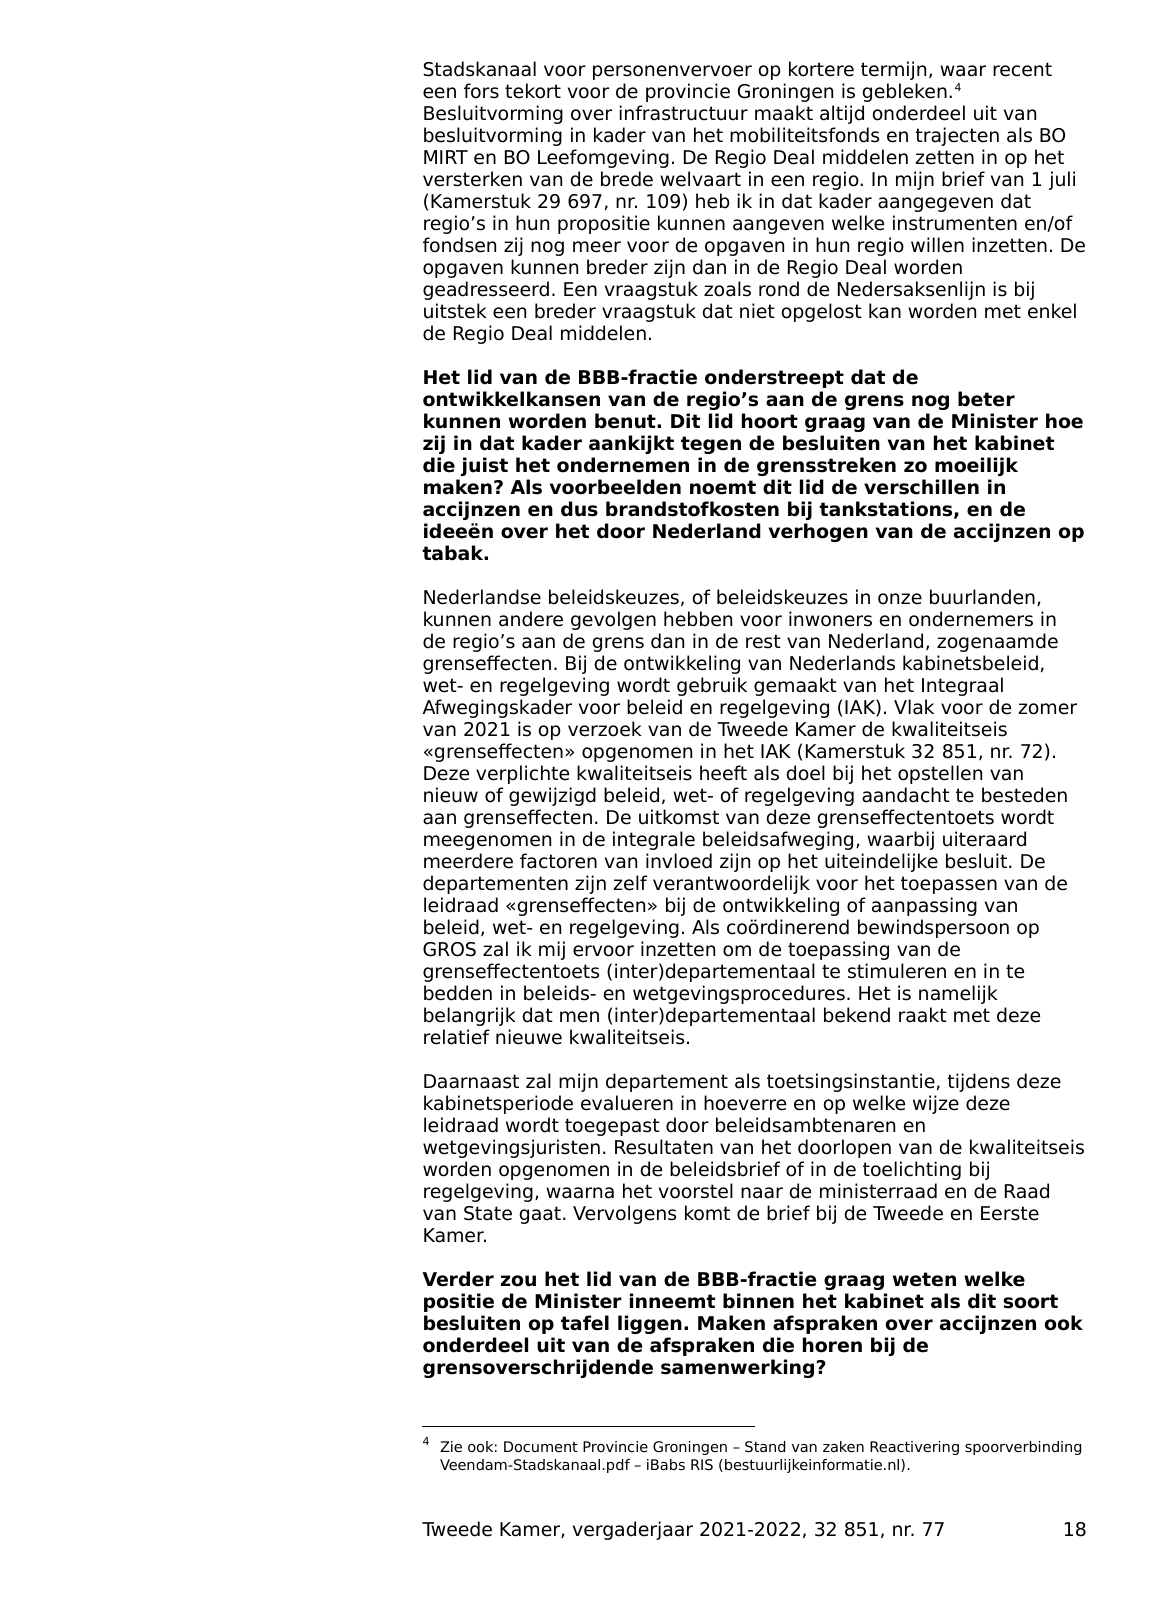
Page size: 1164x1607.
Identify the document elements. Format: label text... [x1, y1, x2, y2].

text Stadskanaal voor personenvervoer op kortere termijn, waar recent een fors tekort voor de provincie Groningen is gebleken. Besluitvorming over infrastructuur maakt altijd onderdeel uit van besluitvorming in kader van het mobiliteitsfonds en trajecten als BO MIRT en BO Leefomgeving. De Regio Deal middelen zetten in op het versterken van de brede welvaart in een regio. In mijn brief van 1 juli (Kamerstuk 29 697, nr. 109) heb ik in dat kader aangegeven dat regio’s in hun propositie kunnen aangeven welke instrumenten en/of fondsen zij nog meer voor de opgaven in hun regio willen inzetten. De opgaven kunnen breder zijn dan in de Regio Deal worden geadresseerd. Een vraagstuk zoals rond de Nedersaksenlijn is bij uitstek een breder vraagstuk dat niet opgelost kan worden met enkel de Regio Deal middelen. [422, 59, 1087, 345]
text Nederlandse beleidskeuzes, of beleidskeuzes in onze buurlanden, kunnen andere gevolgen hebben voor inwoners en ondernemers in de regio’s aan de grens dan in de rest van Nederland, zogenaamde grenseffecten. Bij de ontwikkeling van Nederlands kabinetsbeleid, wet- en regelgeving wordt gebruik gemaakt van het Integraal Afwegingskader voor beleid en regelgeving (IAK). Vlak voor de zomer van 2021 is op verzoek van de Tweede Kamer de kwaliteitseis «grenseffecten» opgenomen in het IAK (Kamerstuk 32 851, nr. 72). Deze verplichte kwaliteitseis heeft als doel bij het opstellen van nieuw of gewijzigd beleid, wet- of regelgeving aandacht te besteden aan grenseffecten. De uitkomst van deze grenseffectentoets wordt meegenomen in de integrale beleidsafweging, waarbij uiteraard meerdere factoren van invloed zijn op het uiteindelijke besluit. De departementen zijn zelf verantwoordelijk voor het toepassen van de leidraad «grenseffecten» bij de ontwikkeling of aanpassing van beleid, wet- en regelgeving. Als coördinerend bewindspersoon op GROS zal ik mij ervoor inzetten om de toepassing van de grenseffectentoets (inter)departementaal te stimuleren en in te bedden in beleids- en wetgevingsprocedures. Het is namelijk belangrijk dat men (inter)departementaal bekend raakt met deze relatief nieuwe kwaliteitseis. [422, 587, 1087, 1048]
text Verder zou het lid van de BBB-fractie graag weten welke positie de Minister inneemt binnen het kabinet als dit soort besluiten op tafel liggen. Maken afspraken over accijnzen ook onderdeel uit van de afspraken die horen bij de grensoverschrijdende samenwerking? [422, 1269, 1087, 1379]
text Het lid van de BBB-fractie onderstreept dat de ontwikkelkansen van de regio’s aan de grens nog beter kunnen worden benut. Dit lid hoort graag van de Minister hoe zij in dat kader aankijkt tegen de besluiten van het kabinet die juist het ondernemen in de grensstreken zo moeilijk maken? Als voorbeelden noemt dit lid de verschillen in accijnzen en dus brandstofkosten bij tankstations, en de ideeën over het door Nederland verhogen van de accijnzen op tabak. [422, 367, 1087, 565]
text Zie ook: Document Provincie Groningen – Stand van zaken Reactivering spoorverbinding Veendam-Stadskanaal.pdf – iBabs RIS (bestuurlijkeinformatie.nl). [422, 1435, 1087, 1474]
text Daarnaast zal mijn departement als toetsingsinstantie, tijdens deze kabinetsperiode evalueren in hoeverre en op welke wijze deze leidraad wordt toegepast door beleidsambtenaren en wetgevingsjuristen. Resultaten van het doorlopen van de kwaliteitseis worden opgenomen in de beleidsbrief of in de toelichting bij regelgeving, waarna het voorstel naar de ministerraad en de Raad van State gaat. Vervolgens komt de brief bij de Tweede en Eerste Kamer. [422, 1071, 1087, 1247]
